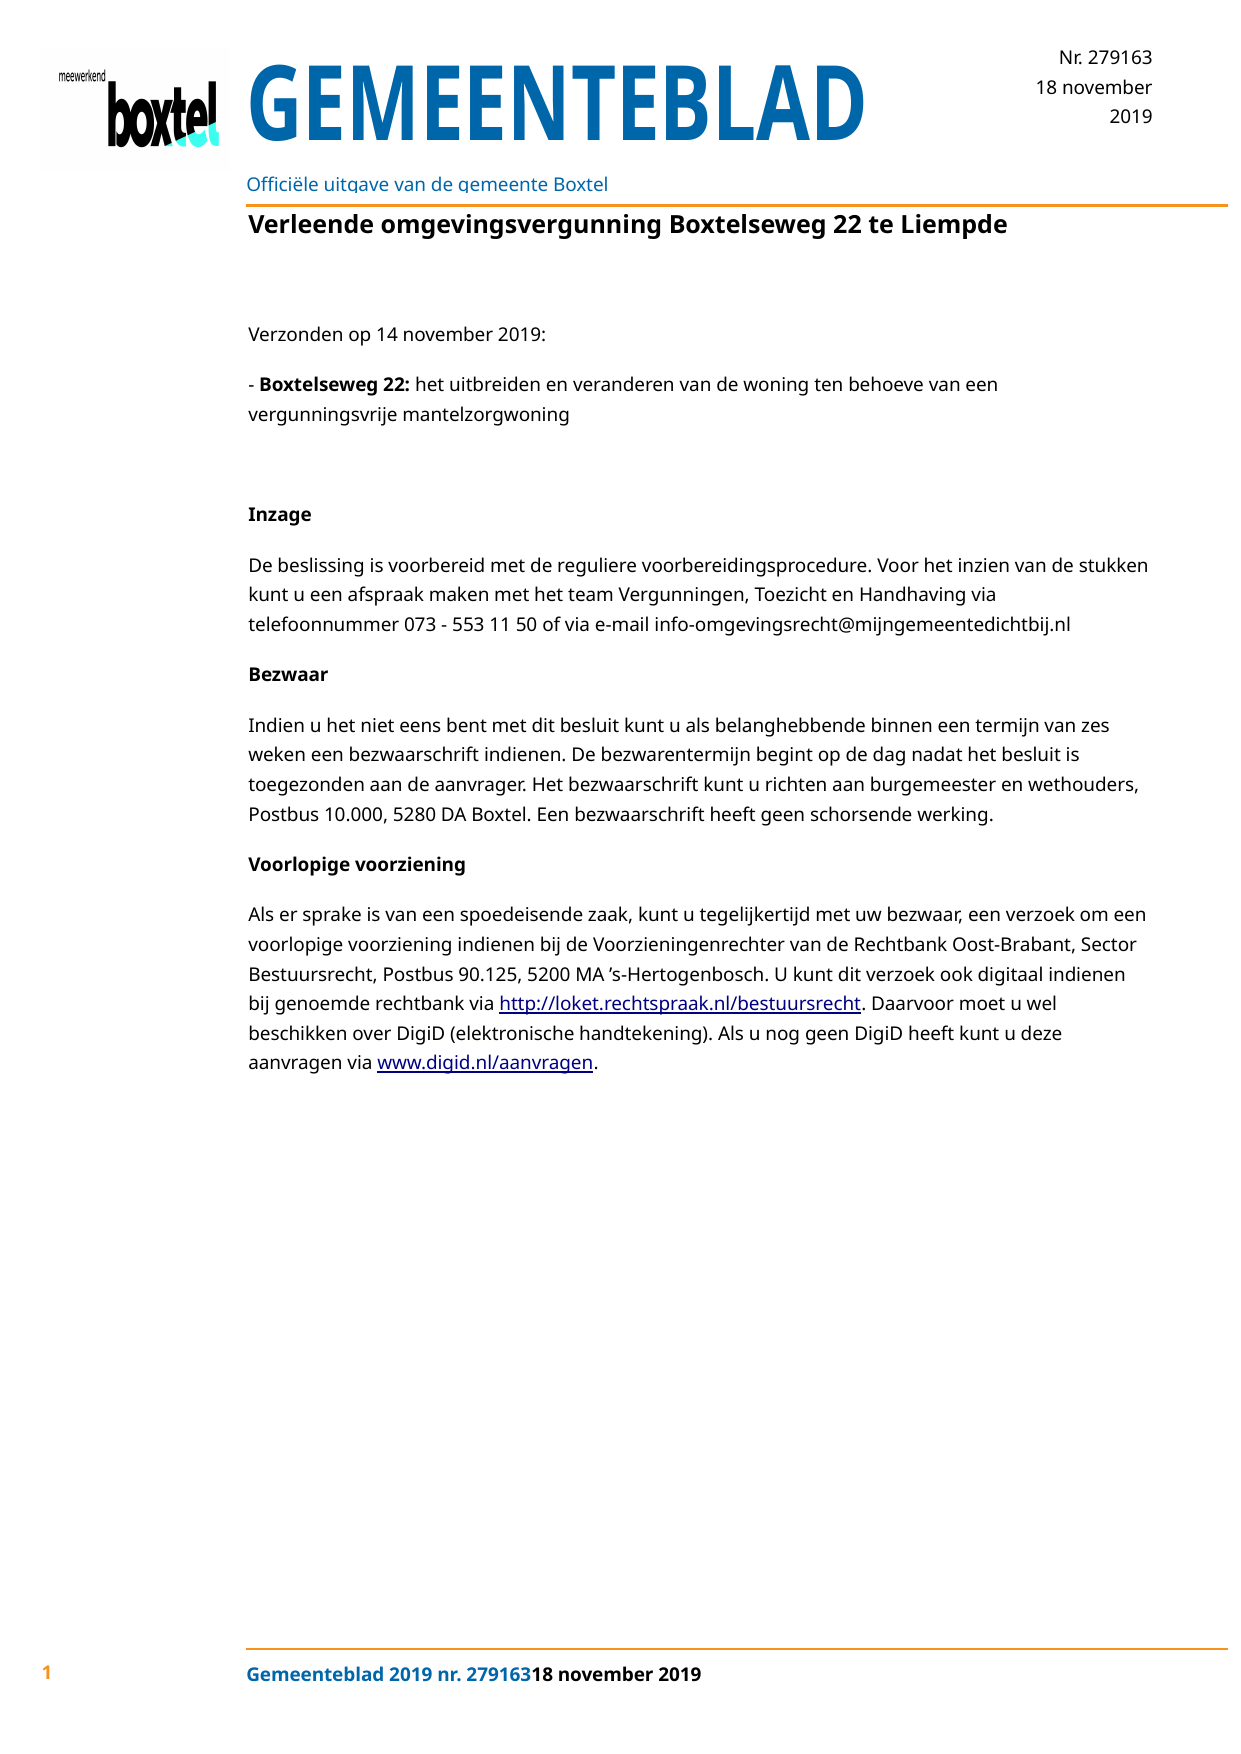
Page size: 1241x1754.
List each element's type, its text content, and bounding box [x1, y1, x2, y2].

text Verleende omgevingsvergunning Boxtelseweg 22 te Liempde [248, 207, 1152, 241]
picture [41, 47, 231, 172]
text - Boxtelseweg 22: het uitbreiden en veranderen van de woning ten behoeve van een vergunningsvrije mantelzorgwoning [248, 371, 1152, 426]
text Voorlopige voorziening [248, 851, 1152, 877]
text Indien u het niet eens bent met dit besluit kunt u als belanghebbende binnen een termijn van zes weken een bezwaarschrift indienen. De bezwarentermijn begint op de dag nadat het besluit is toegezonden aan de aanvrager. Het bezwaarschrift kunt u richten aan burgemeester en wethouders, Postbus 10.000, 5280 DA Boxtel. Een bezwaarschrift heeft geen schorsende werking. [248, 712, 1152, 826]
text De beslissing is voorbereid met de reguliere voorbereidingsprocedure. Voor het inzien van de stukken kunt u een afspraak maken met het team Vergunningen, Toezicht en Handhaving via telefoonnummer 073 - 553 11 50 of via e-mail info-omgevingsrecht@mijngemeentedichtbij.nl [248, 552, 1152, 637]
text Inzage [248, 502, 1152, 527]
text Bezwaar [248, 662, 1152, 687]
text Als er sprake is van een spoedeisende zaak, kunt u tegelijkertijd met uw bezwaar, een verzoek om een voorlopige voorziening indienen bij de Voorzieningenrechter van de Rechtbank Oost-Brabant, Sector Bestuursrecht, Postbus 90.125, 5200 MA ’s-Hertogenbosch. U kunt dit verzoek ook digitaal indienen bij genoemde rechtbank via http://loket.rechtspraak.nl/bestuursrecht. Daarvoor moet u wel beschikken over DigiD (elektronische handtekening). Als u nog geen DigiD heeft kunt u deze aanvragen via www.digid.nl/aanvragen. [248, 902, 1152, 1075]
text Verzonden op 14 november 2019: [248, 321, 1152, 346]
